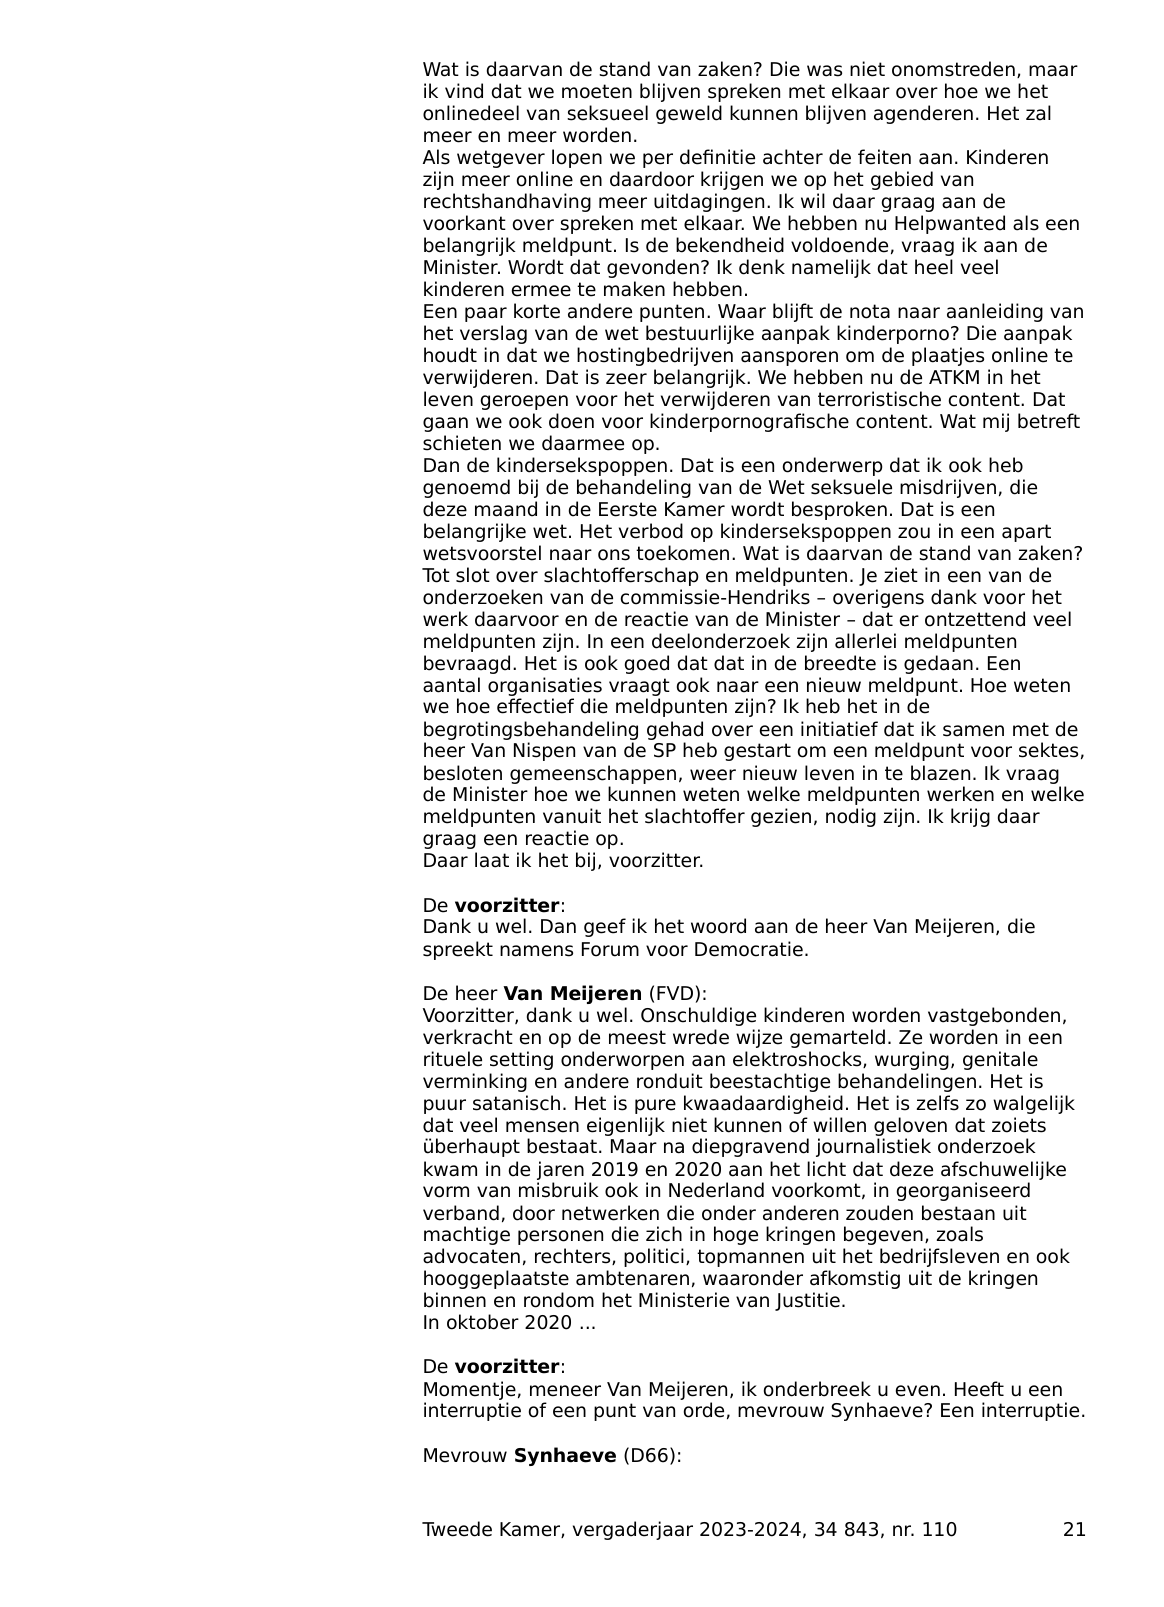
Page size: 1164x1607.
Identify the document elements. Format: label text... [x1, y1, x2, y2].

text Als wetgever lopen we per definitie achter de feiten aan. Kinderen zijn meer online en daardoor krijgen we op het gebied van rechtshandhaving meer uitdagingen. Ik wil daar graag aan de voorkant over spreken met elkaar. We hebben nu Helpwanted als een belangrijk meldpunt. Is de bekendheid voldoende, vraag ik aan de Minister. Wordt dat gevonden? Ik denk namelijk dat heel veel kinderen ermee te maken hebben. [422, 147, 1087, 301]
text Een paar korte andere punten. Waar blijft de nota naar aanleiding van het verslag van de wet bestuurlijke aanpak kinderporno? Die aanpak houdt in dat we hostingbedrijven aansporen om de plaatjes online te verwijderen. Dat is zeer belangrijk. We hebben nu de ATKM in het leven geroepen voor het verwijderen van terroristische content. Dat gaan we ook doen voor kinderpornografische content. Wat mij betreft schieten we daarmee op. [422, 301, 1087, 455]
text Tot slot over slachtofferschap en meldpunten. Je ziet in een van de onderzoeken van de commissie-Hendriks – overigens dank voor het werk daarvoor en de reactie van de Minister – dat er ontzettend veel meldpunten zijn. In een deelonderzoek zijn allerlei meldpunten bevraagd. Het is ook goed dat dat in de breedte is gedaan. Een aantal organisaties vraagt ook naar een nieuw meldpunt. Hoe weten we hoe effectief die meldpunten zijn? Ik heb het in de begrotingsbehandeling gehad over een initiatief dat ik samen met de heer Van Nispen van de SP heb gestart om een meldpunt voor sektes, besloten gemeenschappen, weer nieuw leven in te blazen. Ik vraag de Minister hoe we kunnen weten welke meldpunten werken en welke meldpunten vanuit het slachtoffer gezien, nodig zijn. Ik krijg daar graag een reactie op. [422, 564, 1087, 850]
text De heer Van Meijeren (FVD): [422, 983, 1087, 1004]
text Mevrouw Synhaeve (D66): [422, 1444, 1087, 1467]
text De voorzitter: [422, 894, 1087, 916]
text Voorzitter, dank u wel. Onschuldige kinderen worden vastgebonden, verkracht en op de meest wrede wijze gemarteld. Ze worden in een rituele setting onderworpen aan elektroshocks, wurging, genitale verminking en andere ronduit beestachtige behandelingen. Het is puur satanisch. Het is pure kwaadaardigheid. Het is zelfs zo walgelijk dat veel mensen eigenlijk niet kunnen of willen geloven dat zoiets überhaupt bestaat. Maar na diepgravend journalistiek onderzoek kwam in de jaren 2019 en 2020 aan het licht dat deze afschuwelijke vorm van misbruik ook in Nederland voorkomt, in georganiseerd verband, door netwerken die onder anderen zouden bestaan uit machtige personen die zich in hoge kringen begeven, zoals advocaten, rechters, politici, topmannen uit het bedrijfsleven en ook hooggeplaatste ambtenaren, waaronder afkomstig uit de kringen binnen en rondom het Ministerie van Justitie. [422, 1004, 1087, 1312]
text Momentje, meneer Van Meijeren, ik onderbreek u even. Heeft u een interruptie of een punt van orde, mevrouw Synhaeve? Een interruptie. [422, 1378, 1087, 1422]
text In oktober 2020 ... [422, 1312, 1087, 1334]
text Daar laat ik het bij, voorzitter. [422, 850, 1087, 872]
text Dan de kindersekspoppen. Dat is een onderwerp dat ik ook heb genoemd bij de behandeling van de Wet seksuele misdrijven, die deze maand in de Eerste Kamer wordt besproken. Dat is een belangrijke wet. Het verbod op kindersekspoppen zou in een apart wetsvoorstel naar ons toekomen. Wat is daarvan de stand van zaken? [422, 455, 1087, 564]
text Dank u wel. Dan geef ik het woord aan de heer Van Meijeren, die spreekt namens Forum voor Democratie. [422, 916, 1087, 960]
text Wat is daarvan de stand van zaken? Die was niet onomstreden, maar ik vind dat we moeten blijven spreken met elkaar over hoe we het onlinedeel van seksueel geweld kunnen blijven agenderen. Het zal meer en meer worden. [422, 59, 1087, 147]
text De voorzitter: [422, 1356, 1087, 1378]
